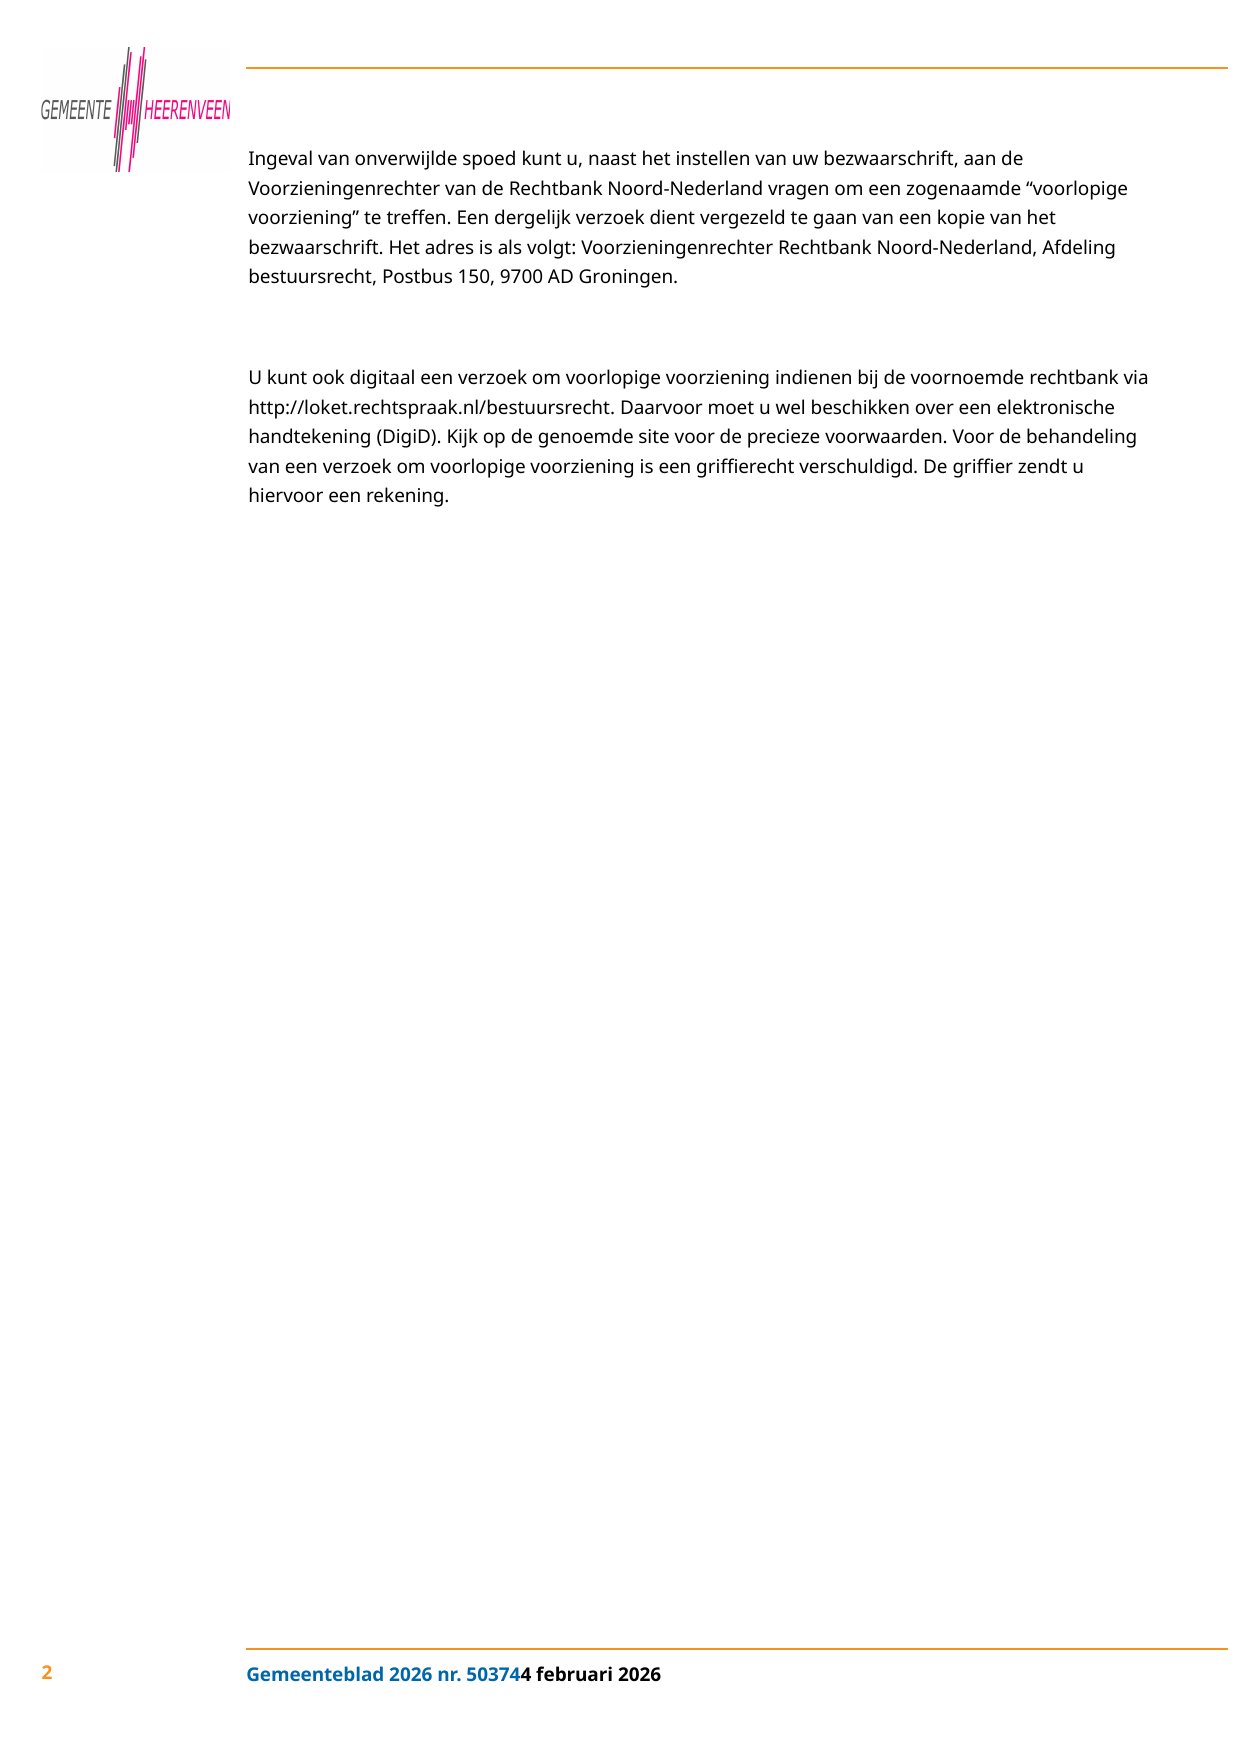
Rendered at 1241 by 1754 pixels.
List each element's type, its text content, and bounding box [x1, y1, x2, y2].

text U kunt ook digitaal een verzoek om voorlopige voorziening indienen bij de voornoemde rechtbank via http://loket.rechtspraak.nl/bestuursrecht. Daarvoor moet u wel beschikken over een elektronische handtekening (DigiD). Kijk op de genoemde site voor de precieze voorwaarden. Voor de behandeling van een verzoek om voorlopige voorziening is een griffierecht verschuldigd. De griffier zendt u hiervoor een rekening. [248, 364, 1152, 508]
picture [41, 47, 231, 172]
text Ingeval van onverwijlde spoed kunt u, naast het instellen van uw bezwaarschrift, aan de Voorzieningenrechter van de Rechtbank Noord-Nederland vragen om een zogenaamde “voorlopige voorziening” te treffen. Een dergelijk verzoek dient vergezeld te gaan van een kopie van het bezwaarschrift. Het adres is als volgt: Voorzieningenrechter Rechtbank Noord-Nederland, Afdeling bestuursrecht, Postbus 150, 9700 AD Groningen. [248, 145, 1152, 289]
